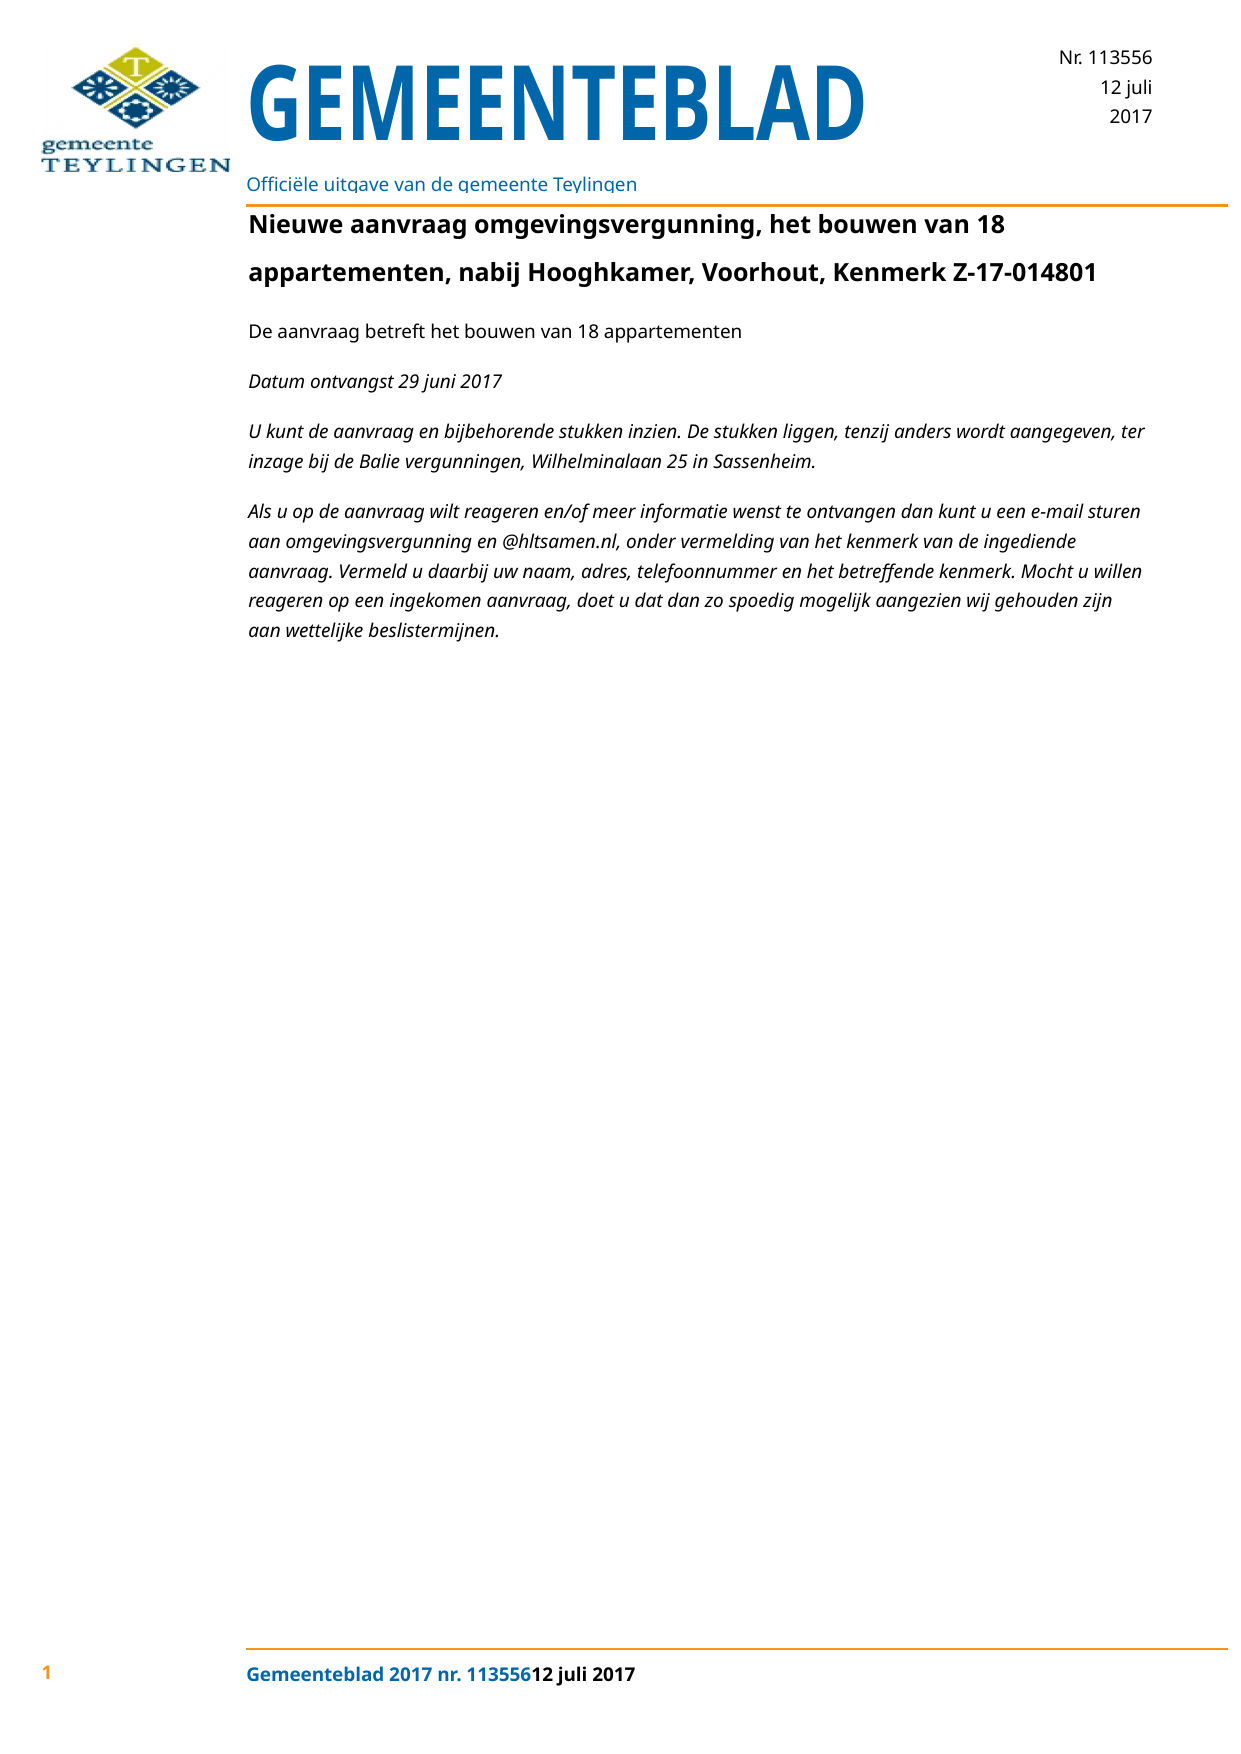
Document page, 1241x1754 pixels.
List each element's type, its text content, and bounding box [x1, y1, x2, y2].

text Als u op de aanvraag wilt reageren en/of meer informatie wenst te ontvangen dan kunt u een e-mail sturen aan omgevingsvergunning en @hltsamen.nl, onder vermelding van het kenmerk van de ingediende aanvraag. Vermeld u daarbij uw naam, adres, telefoonnummer en het betreffende kenmerk. Mocht u willen reageren op een ingekomen aanvraag, doet u dat dan zo spoedig mogelijk aangezien wij gehouden zijn aan wettelijke beslistermijnen. [248, 499, 1152, 643]
picture [41, 47, 231, 172]
text Datum ontvangst 29 juni 2017 [248, 368, 1152, 394]
text De aanvraag betreft het bouwen van 18 appartementen [248, 318, 1152, 344]
text U kunt de aanvraag en bijbehorende stukken inzien. De stukken liggen, tenzij anders wordt aangegeven, ter inzage bij de Balie vergunningen, Wilhelminalaan 25 in Sassenheim. [248, 419, 1152, 474]
text Nieuwe aanvraag omgevingsvergunning, het bouwen van 18 appartementen, nabij Hooghkamer, Voorhout, Kenmerk Z-17-014801 [248, 207, 1152, 288]
